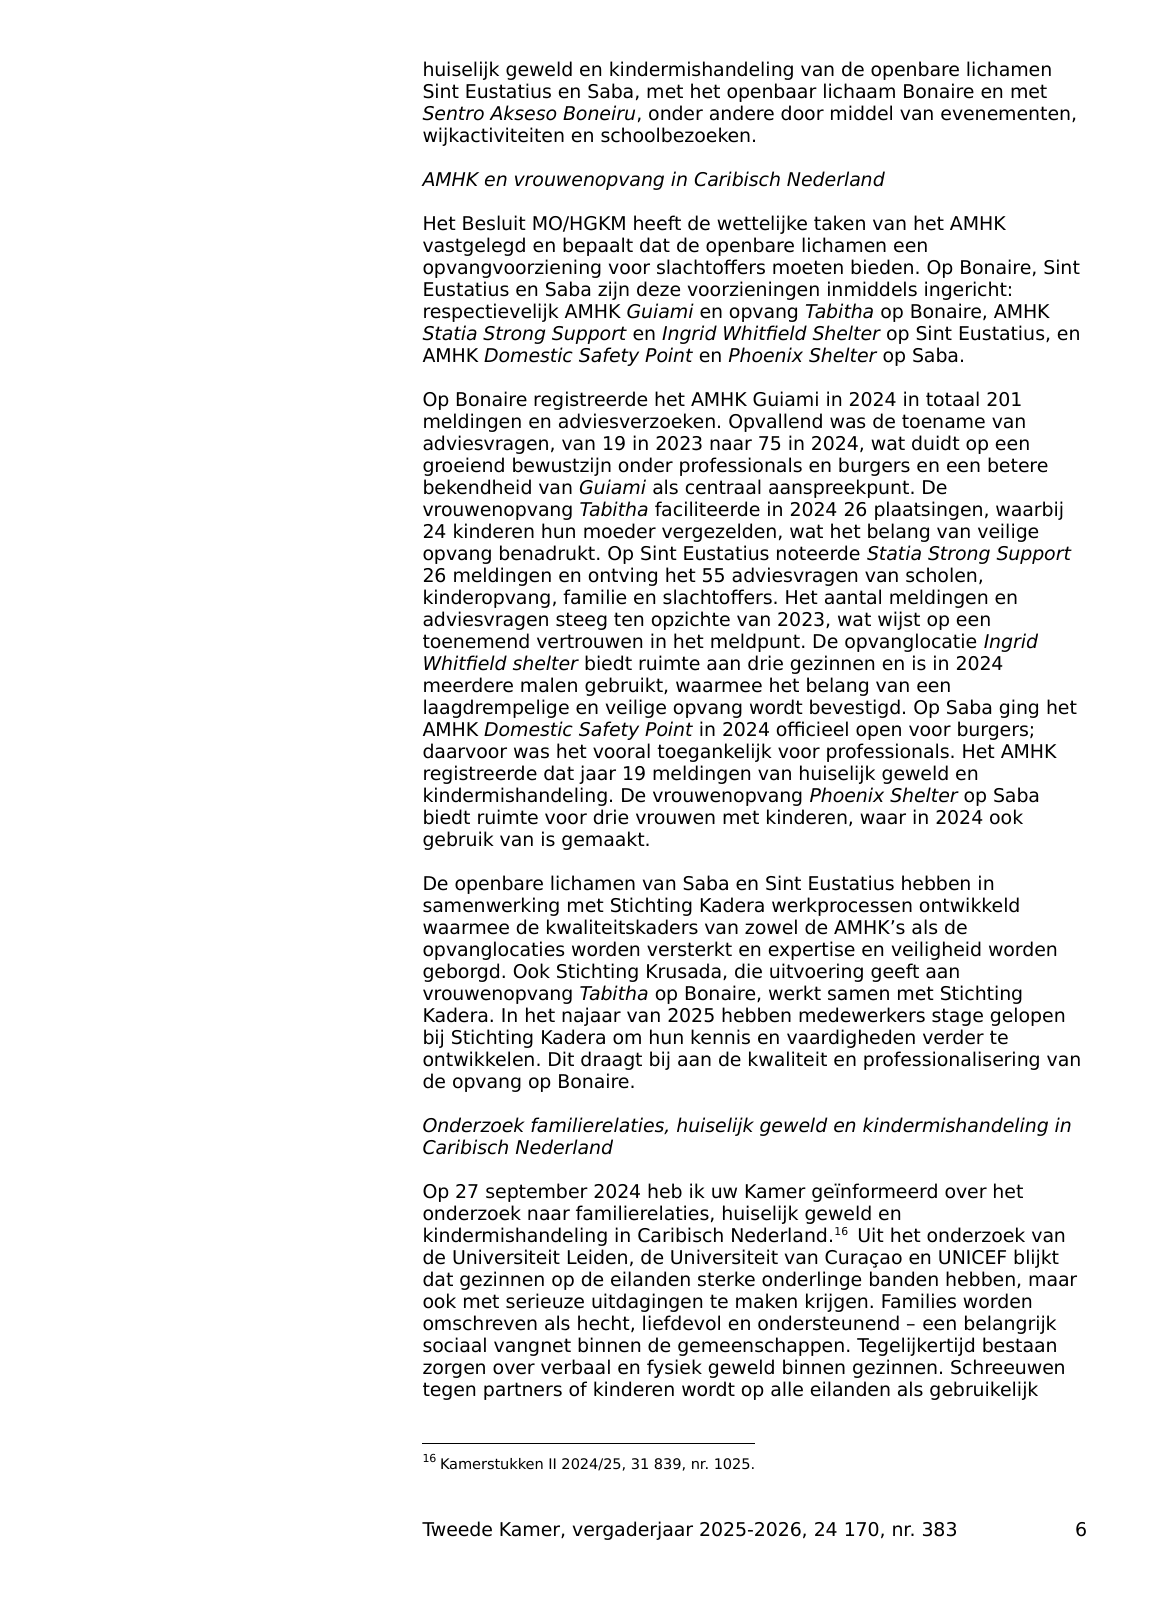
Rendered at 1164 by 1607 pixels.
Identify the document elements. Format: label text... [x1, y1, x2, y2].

text De openbare lichamen van Saba en Sint Eustatius hebben in samenwerking met Stichting Kadera werkprocessen ontwikkeld waarmee de kwaliteitskaders van zowel de AMHK’s als de opvanglocaties worden versterkt en expertise en veiligheid worden geborgd. Ook Stichting Krusada, die uitvoering geeft aan vrouwenopvang Tabitha op Bonaire, werkt samen met Stichting Kadera. In het najaar van 2025 hebben medewerkers stage gelopen bij Stichting Kadera om hun kennis en vaardigheden verder te ontwikkelen. Dit draagt bij aan de kwaliteit en professionalisering van de opvang op Bonaire. [422, 873, 1087, 1093]
text Het Besluit MO/HGKM heeft de wettelijke taken van het AMHK vastgelegd en bepaalt dat de openbare lichamen een opvangvoorziening voor slachtoffers moeten bieden. Op Bonaire, Sint Eustatius en Saba zijn deze voorzieningen inmiddels ingericht: respectievelijk AMHK Guiami en opvang Tabitha op Bonaire, AMHK Statia Strong Support en Ingrid Whitfield Shelter op Sint Eustatius, en AMHK Domestic Safety Point en Phoenix Shelter op Saba. [422, 213, 1087, 367]
text Op 27 september 2024 heb ik uw Kamer geïnformeerd over het onderzoek naar familierelaties, huiselijk geweld en kindermishandeling in Caribisch Nederland. Uit het onderzoek van de Universiteit Leiden, de Universiteit van Curaçao en UNICEF blijkt dat gezinnen op de eilanden sterke onderlinge banden hebben, maar ook met serieuze uitdagingen te maken krijgen. Families worden omschreven als hecht, liefdevol en ondersteunend – een belangrijk sociaal vangnet binnen de gemeenschappen. Tegelijkertijd bestaan zorgen over verbaal en fysiek geweld binnen gezinnen. Schreeuwen tegen partners of kinderen wordt op alle eilanden als gebruikelijk [422, 1181, 1087, 1401]
text huiselijk geweld en kindermishandeling van de openbare lichamen Sint Eustatius en Saba, met het openbaar lichaam Bonaire en met Sentro Akseso Boneiru, onder andere door middel van evenementen, wijkactiviteiten en schoolbezoeken. [422, 59, 1087, 147]
subtitle Onderzoek familierelaties, huiselijk geweld en kindermishandeling in Caribisch Nederland [422, 1115, 1087, 1159]
subtitle AMHK en vrouwenopvang in Caribisch Nederland [422, 169, 1087, 191]
text Kamerstukken II 2024/25, 31 839, nr. 1025. [422, 1452, 1087, 1474]
text Op Bonaire registreerde het AMHK Guiami in 2024 in totaal 201 meldingen en adviesverzoeken. Opvallend was de toename van adviesvragen, van 19 in 2023 naar 75 in 2024, wat duidt op een groeiend bewustzijn onder professionals en burgers en een betere bekendheid van Guiami als centraal aanspreekpunt. De vrouwenopvang Tabitha faciliteerde in 2024 26 plaatsingen, waarbij 24 kinderen hun moeder vergezelden, wat het belang van veilige opvang benadrukt. Op Sint Eustatius noteerde Statia Strong Support 26 meldingen en ontving het 55 adviesvragen van scholen, kinderopvang, familie en slachtoffers. Het aantal meldingen en adviesvragen steeg ten opzichte van 2023, wat wijst op een toenemend vertrouwen in het meldpunt. De opvanglocatie Ingrid Whitfield shelter biedt ruimte aan drie gezinnen en is in 2024 meerdere malen gebruikt, waarmee het belang van een laagdrempelige en veilige opvang wordt bevestigd. Op Saba ging het AMHK Domestic Safety Point in 2024 officieel open voor burgers; daarvoor was het vooral toegankelijk voor professionals. Het AMHK registreerde dat jaar 19 meldingen van huiselijk geweld en kindermishandeling. De vrouwenopvang Phoenix Shelter op Saba biedt ruimte voor drie vrouwen met kinderen, waar in 2024 ook gebruik van is gemaakt. [422, 389, 1087, 851]
